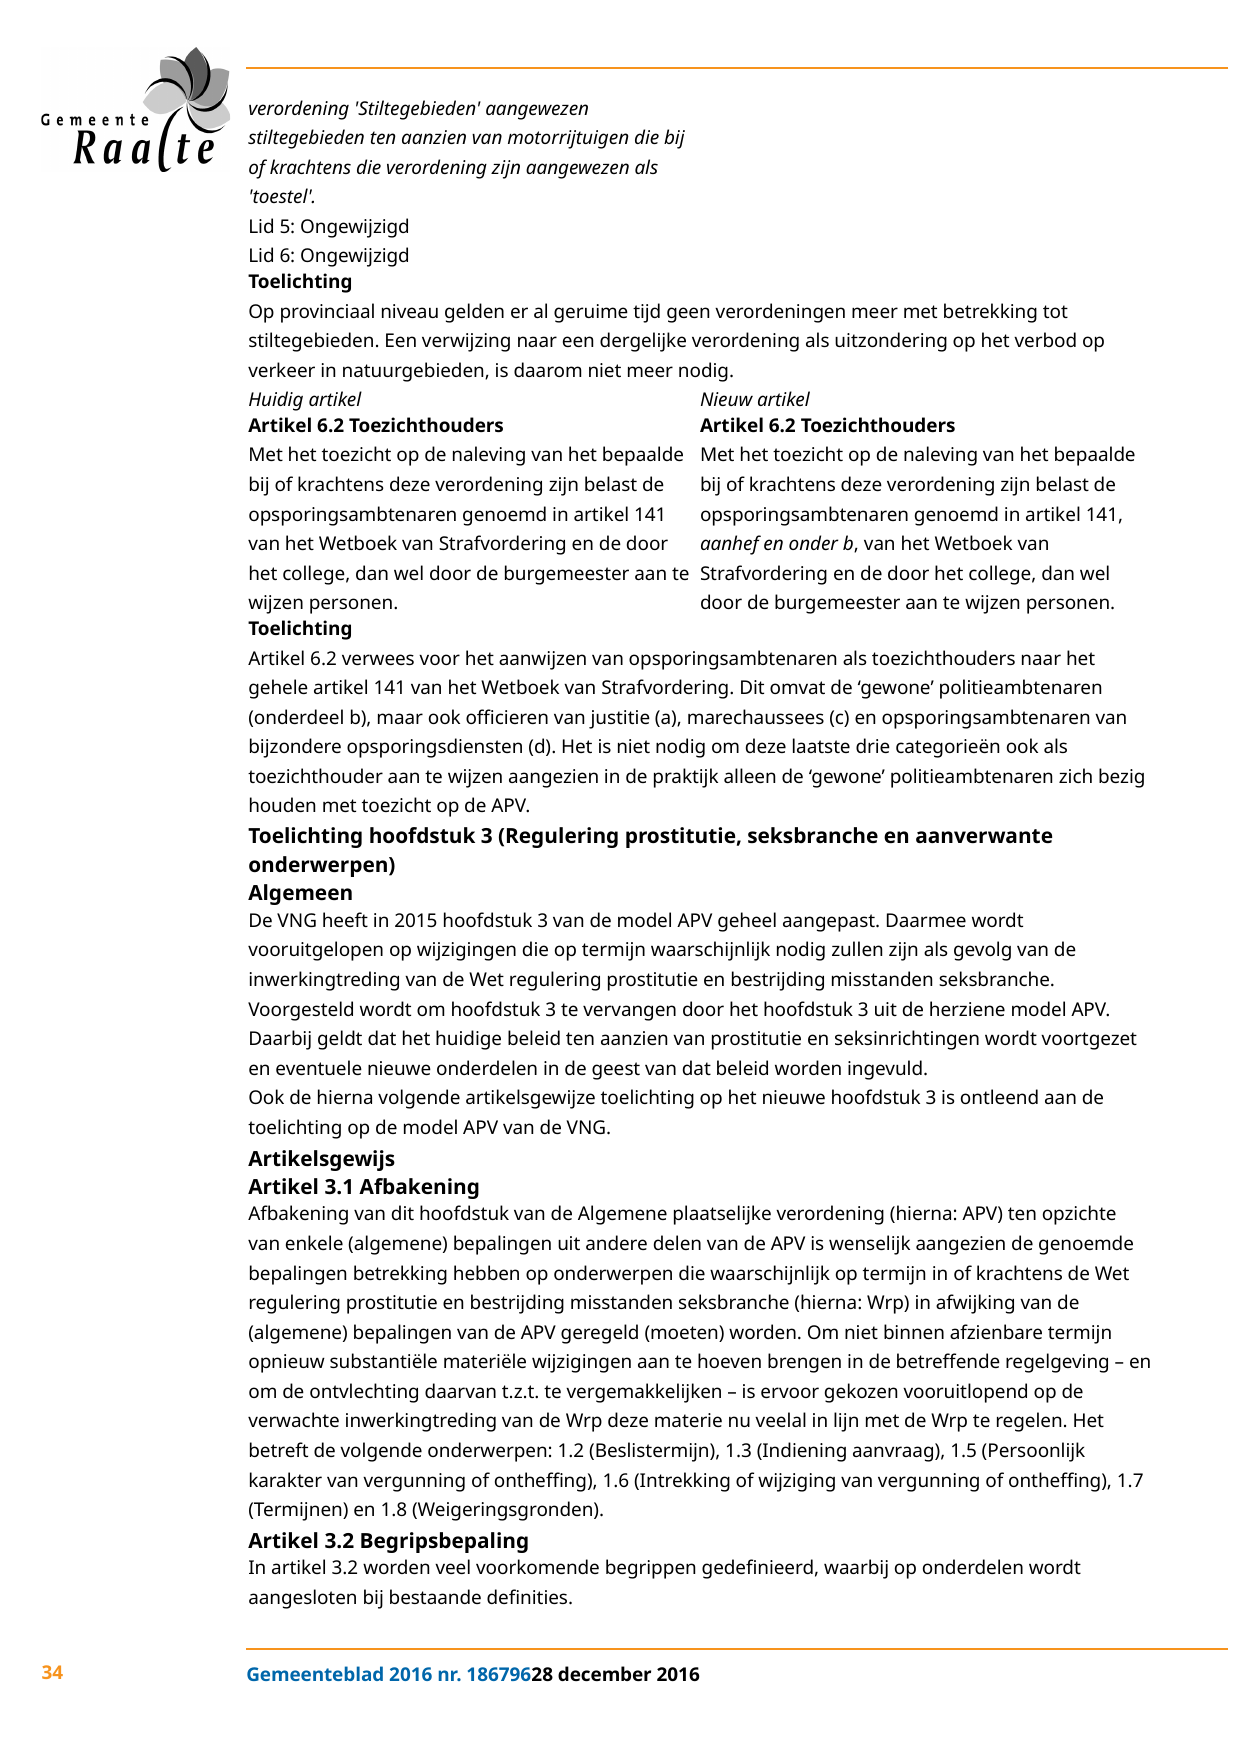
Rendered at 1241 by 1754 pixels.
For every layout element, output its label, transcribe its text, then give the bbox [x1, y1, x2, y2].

text De VNG heeft in 2015 hoofdstuk 3 van de model APV geheel aangepast. Daarmee wordt vooruitgelopen op wijzigingen die op termijn waarschijnlijk nodig zullen zijn als gevolg van de inwerkingtreding van de Wet regulering prostitutie en bestrijding misstanden seksbranche. [248, 907, 1152, 992]
text Toelichting hoofdstuk 3 (Regulering prostitutie, seksbranche en aanverwante onderwerpen) [248, 822, 1152, 878]
picture [41, 47, 231, 172]
table_cell Artikel 6.2 Toezichthouders Met het toezicht op de naleving van het bepaalde bij of krachtens deze verordening zijn belast de opsporingsambtenaren genoemd in artikel 141 van het Wetboek van Strafvordering en de door het college, dan wel door de burgemeester aan te wijzen personen. [248, 412, 700, 615]
text Artikel 3.2 Begripsbepaling [248, 1526, 1152, 1554]
table_cell Artikel 6.2 Toezichthouders Met het toezicht op de naleving van het bepaalde bij of krachtens deze verordening zijn belast de opsporingsambtenaren genoemd in artikel 141, aanhef en onder b, van het Wetboek van Strafvordering en de door het college, dan wel door de burgemeester aan te wijzen personen. [700, 412, 1152, 615]
text In artikel 3.2 worden veel voorkomende begrippen gedefinieerd, waarbij op onderdelen wordt aangesloten bij bestaande definities. [248, 1554, 1152, 1610]
table_cell [700, 95, 1152, 268]
text Artikelsgewijs [248, 1144, 1152, 1172]
table_cell Toelichting Artikel 6.2 verwees voor het aanwijzen van opsporingsambtenaren als toezichthouders naar het gehele artikel 141 van het Wetboek van Strafvordering. Dit omvat de ‘gewone’ politieambtenaren (onderdeel b), maar ook officieren van justitie (a), marechaussees (c) en opsporingsambtenaren van bijzondere opsporingsdiensten (d). Het is niet nodig om deze laatste drie categorieën ook als toezichthouder aan te wijzen aangezien in de praktijk alleen de ‘gewone’ politieambtenaren zich bezig houden met toezicht op de APV. [248, 615, 1152, 818]
table_cell verordening 'Stiltegebieden' aangewezen stiltegebieden ten aanzien van motorrijtuigen die bij of krachtens die verordening zijn aangewezen als 'toestel'. Lid 5: Ongewijzigd Lid 6: Ongewijzigd [248, 95, 700, 268]
text Afbakening van dit hoofdstuk van de Algemene plaatselijke verordening (hierna: APV) ten opzichte van enkele (algemene) bepalingen uit andere delen van de APV is wenselijk aangezien de genoemde bepalingen betrekking hebben op onderwerpen die waarschijnlijk op termijn in of krachtens de Wet regulering prostitutie en bestrijding misstanden seksbranche (hierna: Wrp) in afwijking van de (algemene) bepalingen van de APV geregeld (moeten) worden. Om niet binnen afzienbare termijn opnieuw substantiële materiële wijzigingen aan te hoeven brengen in de betreffende regelgeving – en om de ontvlechting daarvan t.z.t. te vergemakkelijken – is ervoor gekozen vooruitlopend op de verwachte inwerkingtreding van de Wrp deze materie nu veelal in lijn met de Wrp te regelen. Het betreft de volgende onderwerpen: 1.2 (Beslistermijn), 1.3 (Indiening aanvraag), 1.5 (Persoonlijk karakter van vergunning of ontheffing), 1.6 (Intrekking of wijziging van vergunning of ontheffing), 1.7 (Termijnen) en 1.8 (Weigeringsgronden). [248, 1201, 1152, 1522]
text Artikel 3.1 Afbakening [248, 1172, 1152, 1201]
text Ook de hierna volgende artikelsgewijze toelichting op het nieuwe hoofdstuk 3 is ontleend aan de toelichting op de model APV van de VNG. [248, 1084, 1152, 1140]
table_header Nieuw artikel [700, 386, 1152, 412]
text Algemeen [248, 878, 1152, 907]
text Voorgesteld wordt om hoofdstuk 3 te vervangen door het hoofdstuk 3 uit de herziene model APV. Daarbij geldt dat het huidige beleid ten aanzien van prostitutie en seksinrichtingen wordt voortgezet en eventuele nieuwe onderdelen in de geest van dat beleid worden ingevuld. [248, 996, 1152, 1081]
table_header Huidig artikel [248, 386, 700, 412]
table_cell Toelichting Op provinciaal niveau gelden er al geruime tijd geen verordeningen meer met betrekking tot stiltegebieden. Een verwijzing naar een dergelijke verordening als uitzondering op het verbod op verkeer in natuurgebieden, is daarom niet meer nodig. [248, 269, 1152, 383]
